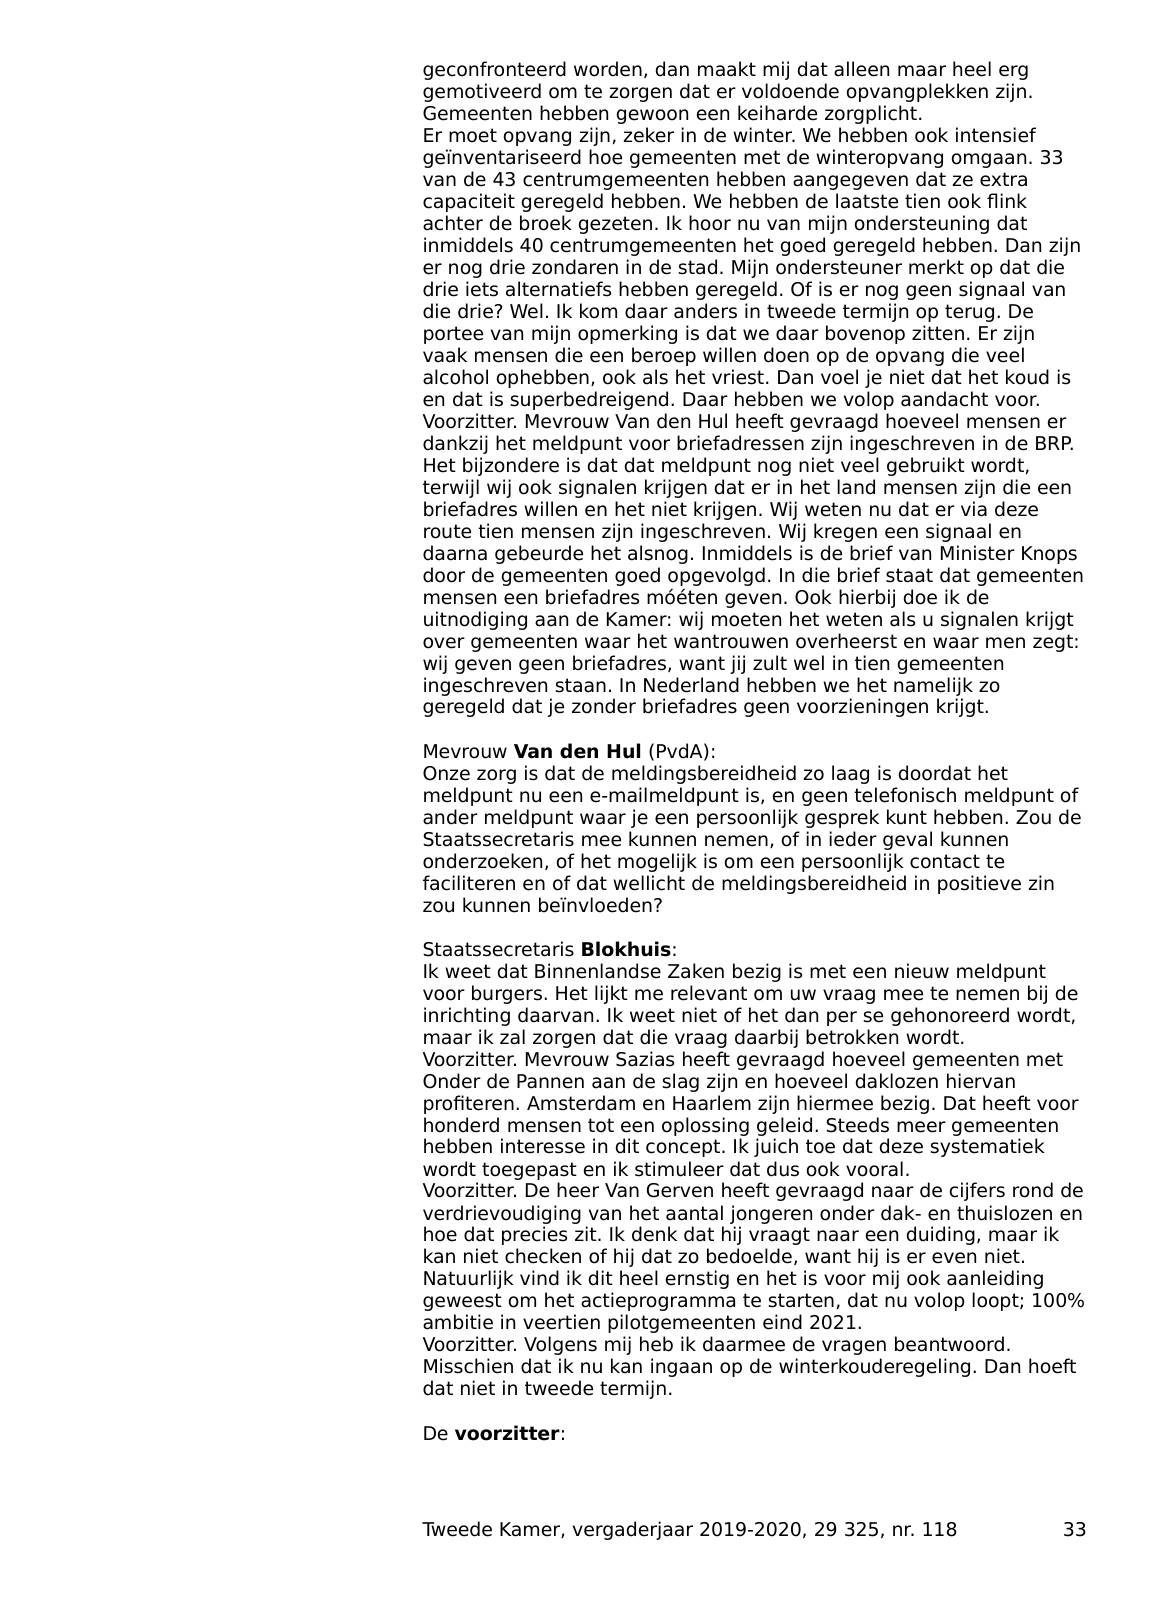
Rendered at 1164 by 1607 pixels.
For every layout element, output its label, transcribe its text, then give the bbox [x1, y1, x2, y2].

text Voorzitter. Mevrouw Sazias heeft gevraagd hoeveel gemeenten met Onder de Pannen aan de slag zijn en hoeveel daklozen hiervan profiteren. Amsterdam en Haarlem zijn hiermee bezig. Dat heeft voor honderd mensen tot een oplossing geleid. Steeds meer gemeenten hebben interesse in dit concept. Ik juich toe dat deze systematiek wordt toegepast en ik stimuleer dat dus ook vooral. [422, 1048, 1087, 1180]
text Er moet opvang zijn, zeker in de winter. We hebben ook intensief geïnventariseerd hoe gemeenten met de winteropvang omgaan. 33 van de 43 centrumgemeenten hebben aangegeven dat ze extra capaciteit geregeld hebben. We hebben de laatste tien ook flink achter de broek gezeten. Ik hoor nu van mijn ondersteuning dat inmiddels 40 centrumgemeenten het goed geregeld hebben. Dan zijn er nog drie zondaren in de stad. Mijn ondersteuner merkt op dat die drie iets alternatiefs hebben geregeld. Of is er nog geen signaal van die drie? Wel. Ik kom daar anders in tweede termijn op terug. De portee van mijn opmerking is dat we daar bovenop zitten. Er zijn vaak mensen die een beroep willen doen op de opvang die veel alcohol ophebben, ook als het vriest. Dan voel je niet dat het koud is en dat is superbedreigend. Daar hebben we volop aandacht voor. [422, 125, 1087, 411]
text De voorzitter: [422, 1422, 1087, 1444]
text Voorzitter. Mevrouw Van den Hul heeft gevraagd hoeveel mensen er dankzij het meldpunt voor briefadressen zijn ingeschreven in de BRP. Het bijzondere is dat dat meldpunt nog niet veel gebruikt wordt, terwijl wij ook signalen krijgen dat er in het land mensen zijn die een briefadres willen en het niet krijgen. Wij weten nu dat er via deze route tien mensen zijn ingeschreven. Wij kregen een signaal en daarna gebeurde het alsnog. Inmiddels is de brief van Minister Knops door de gemeenten goed opgevolgd. In die brief staat dat gemeenten mensen een briefadres móéten geven. Ook hierbij doe ik de uitnodiging aan de Kamer: wij moeten het weten als u signalen krijgt over gemeenten waar het wantrouwen overheerst en waar men zegt: wij geven geen briefadres, want jij zult wel in tien gemeenten ingeschreven staan. In Nederland hebben we het namelijk zo geregeld dat je zonder briefadres geen voorzieningen krijgt. [422, 411, 1087, 718]
text Ik weet dat Binnenlandse Zaken bezig is met een nieuw meldpunt voor burgers. Het lijkt me relevant om uw vraag mee te nemen bij de inrichting daarvan. Ik weet niet of het dan per se gehonoreerd wordt, maar ik zal zorgen dat die vraag daarbij betrokken wordt. [422, 961, 1087, 1048]
text Onze zorg is dat de meldingsbereidheid zo laag is doordat het meldpunt nu een e-mailmeldpunt is, en geen telefonisch meldpunt of ander meldpunt waar je een persoonlijk gesprek kunt hebben. Zou de Staatssecretaris mee kunnen nemen, of in ieder geval kunnen onderzoeken, of het mogelijk is om een persoonlijk contact te faciliteren en of dat wellicht de meldingsbereidheid in positieve zin zou kunnen beïnvloeden? [422, 763, 1087, 916]
text Voorzitter. De heer Van Gerven heeft gevraagd naar de cijfers rond de verdrievoudiging van het aantal jongeren onder dak- en thuislozen en hoe dat precies zit. Ik denk dat hij vraagt naar een duiding, maar ik kan niet checken of hij dat zo bedoelde, want hij is er even niet. Natuurlijk vind ik dit heel ernstig en het is voor mij ook aanleiding geweest om het actieprogramma te starten, dat nu volop loopt; 100% ambitie in veertien pilotgemeenten eind 2021. [422, 1180, 1087, 1334]
text Staatssecretaris Blokhuis: [422, 939, 1087, 961]
text geconfronteerd worden, dan maakt mij dat alleen maar heel erg gemotiveerd om te zorgen dat er voldoende opvangplekken zijn. Gemeenten hebben gewoon een keiharde zorgplicht. [422, 59, 1087, 125]
text Voorzitter. Volgens mij heb ik daarmee de vragen beantwoord. Misschien dat ik nu kan ingaan op de winterkouderegeling. Dan hoeft dat niet in tweede termijn. [422, 1334, 1087, 1400]
text Mevrouw Van den Hul (PvdA): [422, 741, 1087, 763]
